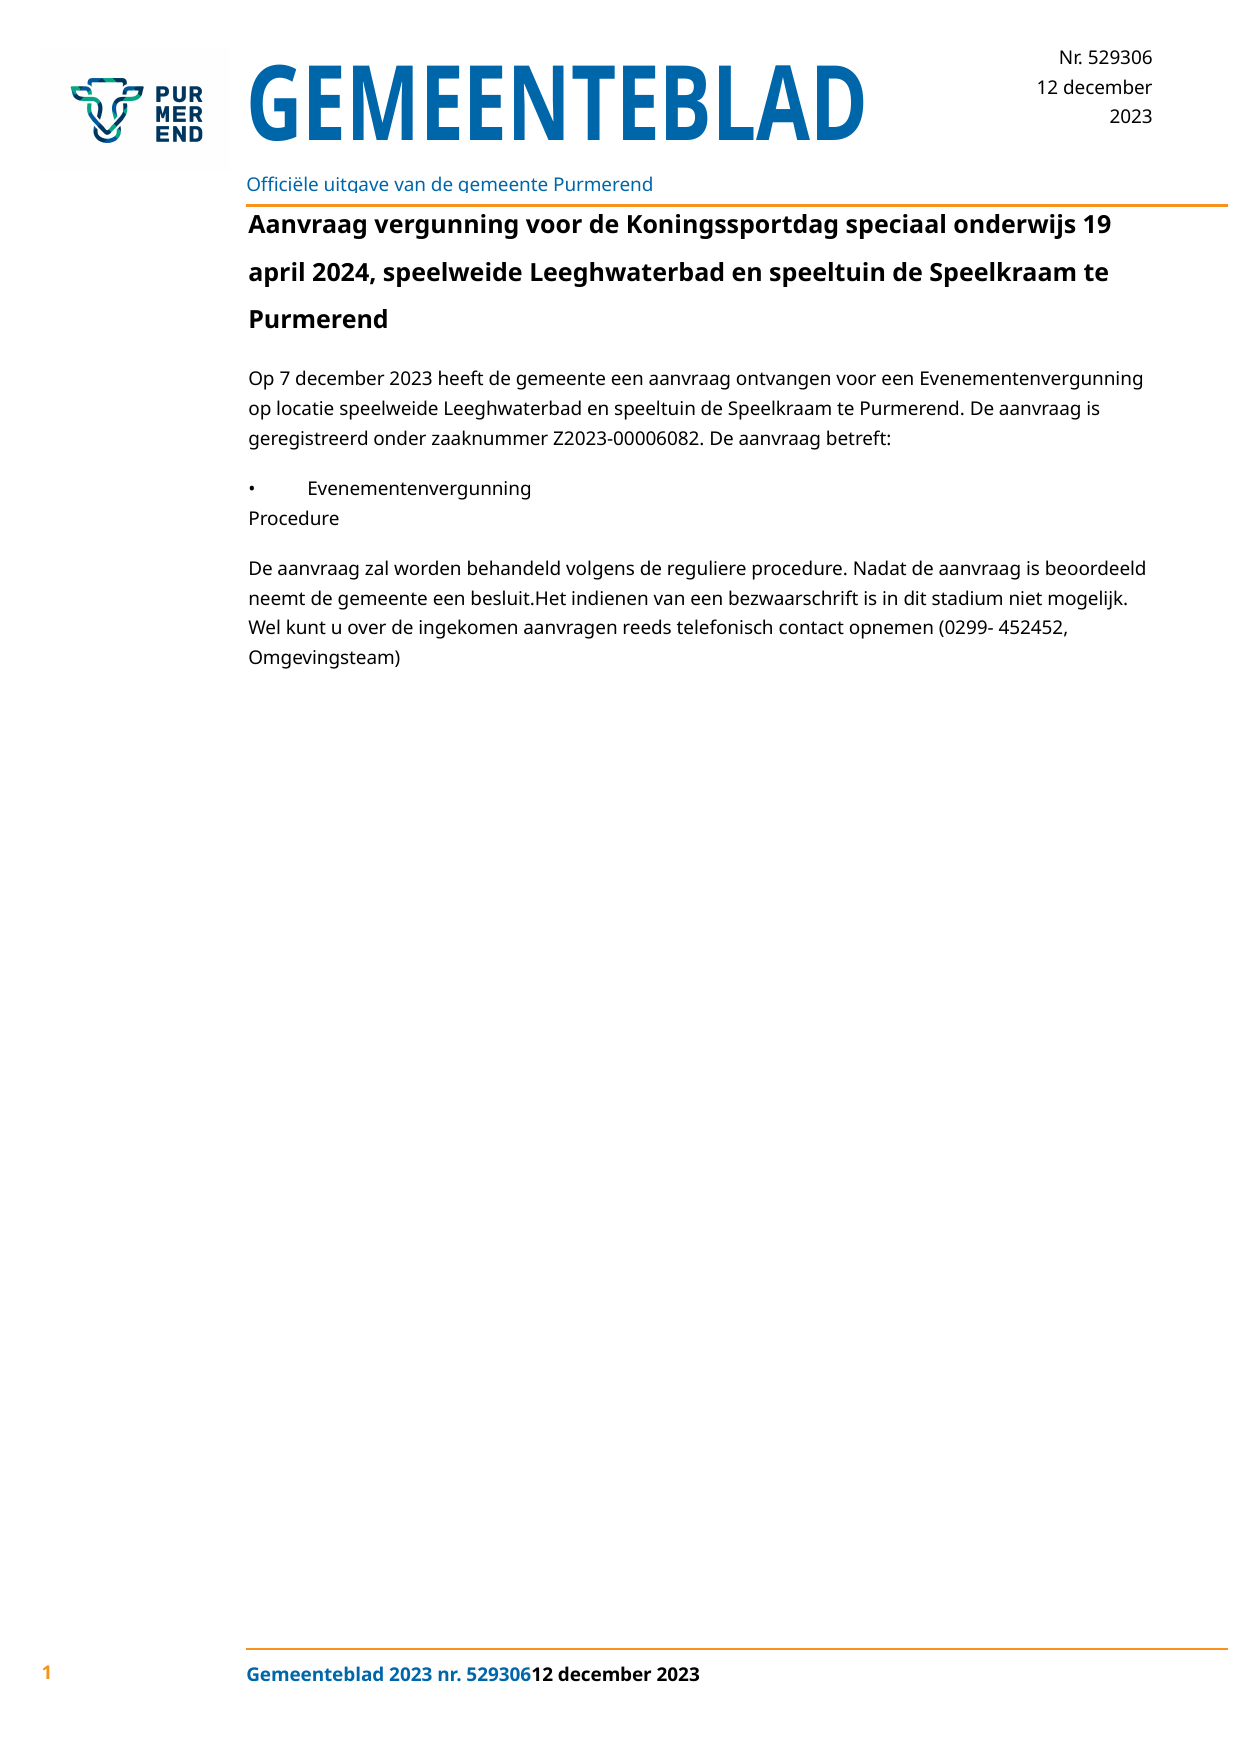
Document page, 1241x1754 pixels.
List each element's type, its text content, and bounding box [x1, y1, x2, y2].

picture [41, 47, 231, 172]
text Op 7 december 2023 heeft de gemeente een aanvraag ontvangen voor een Evenementenvergunning op locatie speelweide Leeghwaterbad en speeltuin de Speelkraam te Purmerend. De aanvraag is geregistreerd onder zaaknummer Z2023-00006082. De aanvraag betreft: [248, 366, 1152, 450]
text Procedure [248, 505, 1152, 530]
text Aanvraag vergunning voor de Koningssportdag speciaal onderwijs 19 april 2024, speelweide Leeghwaterbad en speeltuin de Speelkraam te Purmerend [248, 207, 1152, 336]
list Evenementenvergunning [248, 475, 1152, 501]
text De aanvraag zal worden behandeld volgens de reguliere procedure. Nadat de aanvraag is beoordeeld neemt de gemeente een besluit.Het indienen van een bezwaarschrift is in dit stadium niet mogelijk. Wel kunt u over de ingekomen aanvragen reeds telefonisch contact opnemen (0299- 452452, Omgevingsteam) [248, 555, 1152, 669]
